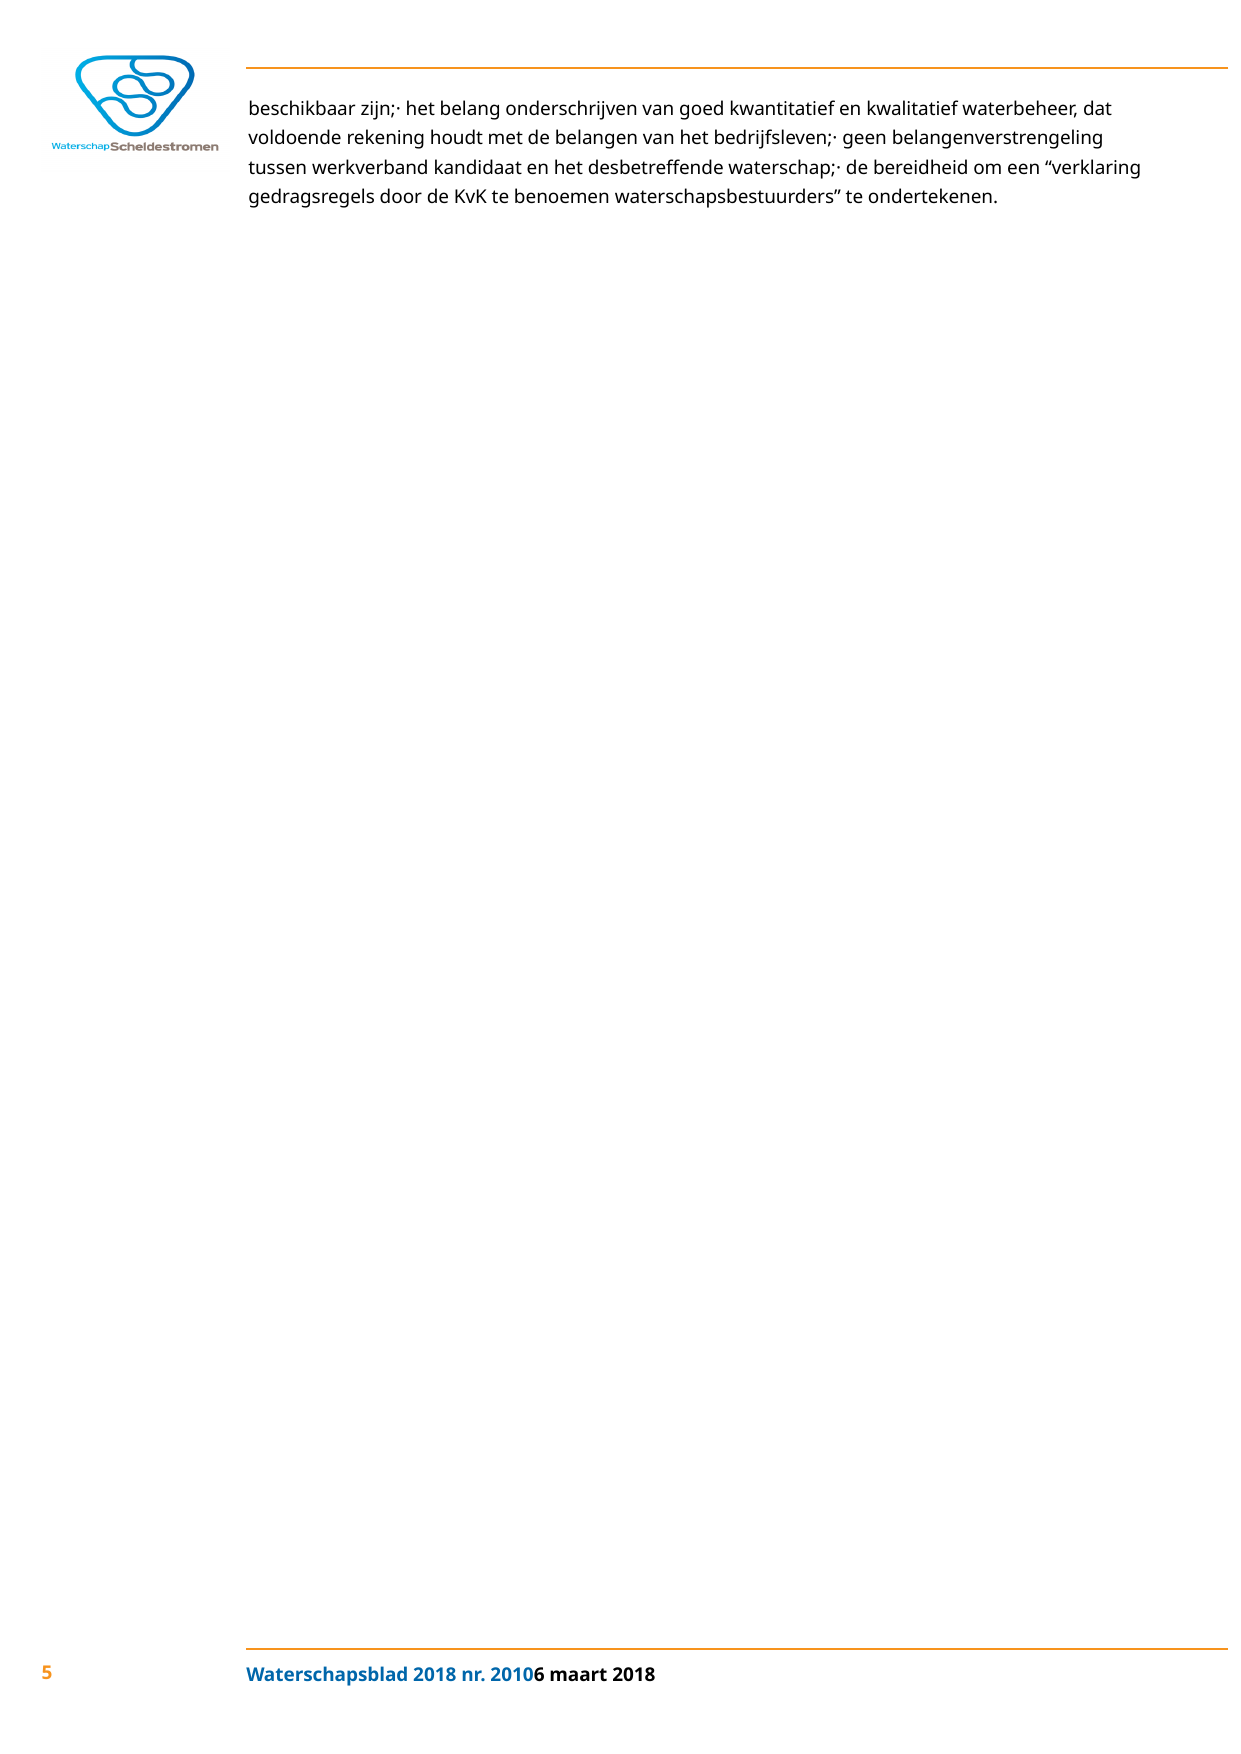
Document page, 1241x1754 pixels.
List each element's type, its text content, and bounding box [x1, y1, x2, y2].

picture [41, 47, 231, 172]
text beschikbaar zijn;· het belang onderschrijven van goed kwantitatief en kwalitatief waterbeheer, dat voldoende rekening houdt met de belangen van het bedrijfsleven;· geen belangenverstrengeling tussen werkverband kandidaat en het desbetreffende waterschap;· de bereidheid om een “verklaring gedragsregels door de KvK te benoemen waterschapsbestuurders” te ondertekenen. [248, 95, 1152, 209]
